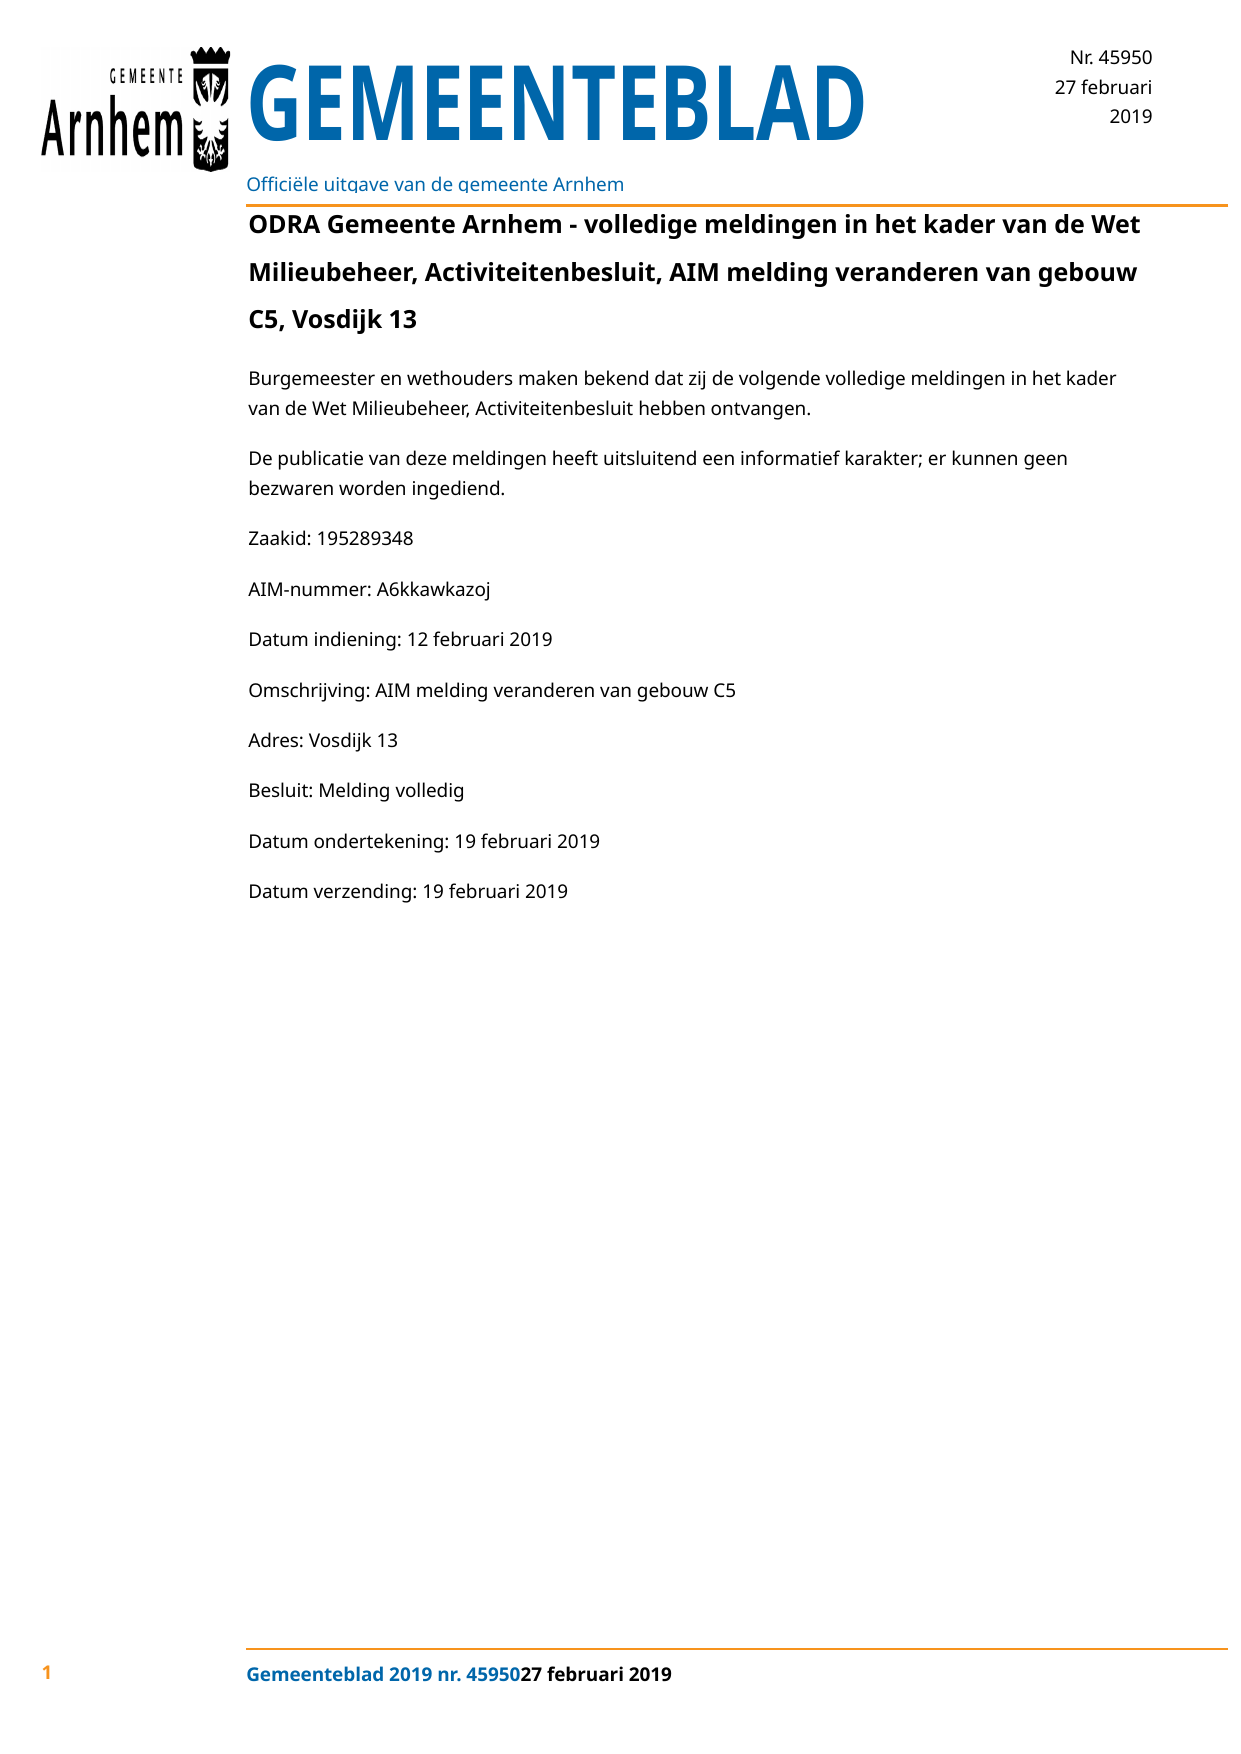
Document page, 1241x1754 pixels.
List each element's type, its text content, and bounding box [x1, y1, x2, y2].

text Datum ondertekening: 19 februari 2019 [248, 828, 1152, 854]
text Besluit: Melding volledig [248, 778, 1152, 803]
text Omschrijving: AIM melding veranderen van gebouw C5 [248, 677, 1152, 702]
text Adres: Vosdijk 13 [248, 727, 1152, 753]
text Datum indiening: 12 februari 2019 [248, 626, 1152, 652]
text De publicatie van deze meldingen heeft uitsluitend een informatief karakter; er kunnen geen bezwaren worden ingediend. [248, 446, 1152, 501]
text Burgemeester en wethouders maken bekend dat zij de volgende volledige meldingen in het kader van de Wet Milieubeheer, Activiteitenbesluit hebben ontvangen. [248, 366, 1152, 421]
text Datum verzending: 19 februari 2019 [248, 878, 1152, 904]
text ODRA Gemeente Arnhem - volledige meldingen in het kader van de Wet Milieubeheer, Activiteitenbesluit, AIM melding veranderen van gebouw C5, Vosdijk 13 [248, 207, 1152, 336]
text AIM-nummer: A6kkawkazoj [248, 576, 1152, 602]
picture [41, 47, 231, 172]
text Zaakid: 195289348 [248, 526, 1152, 551]
